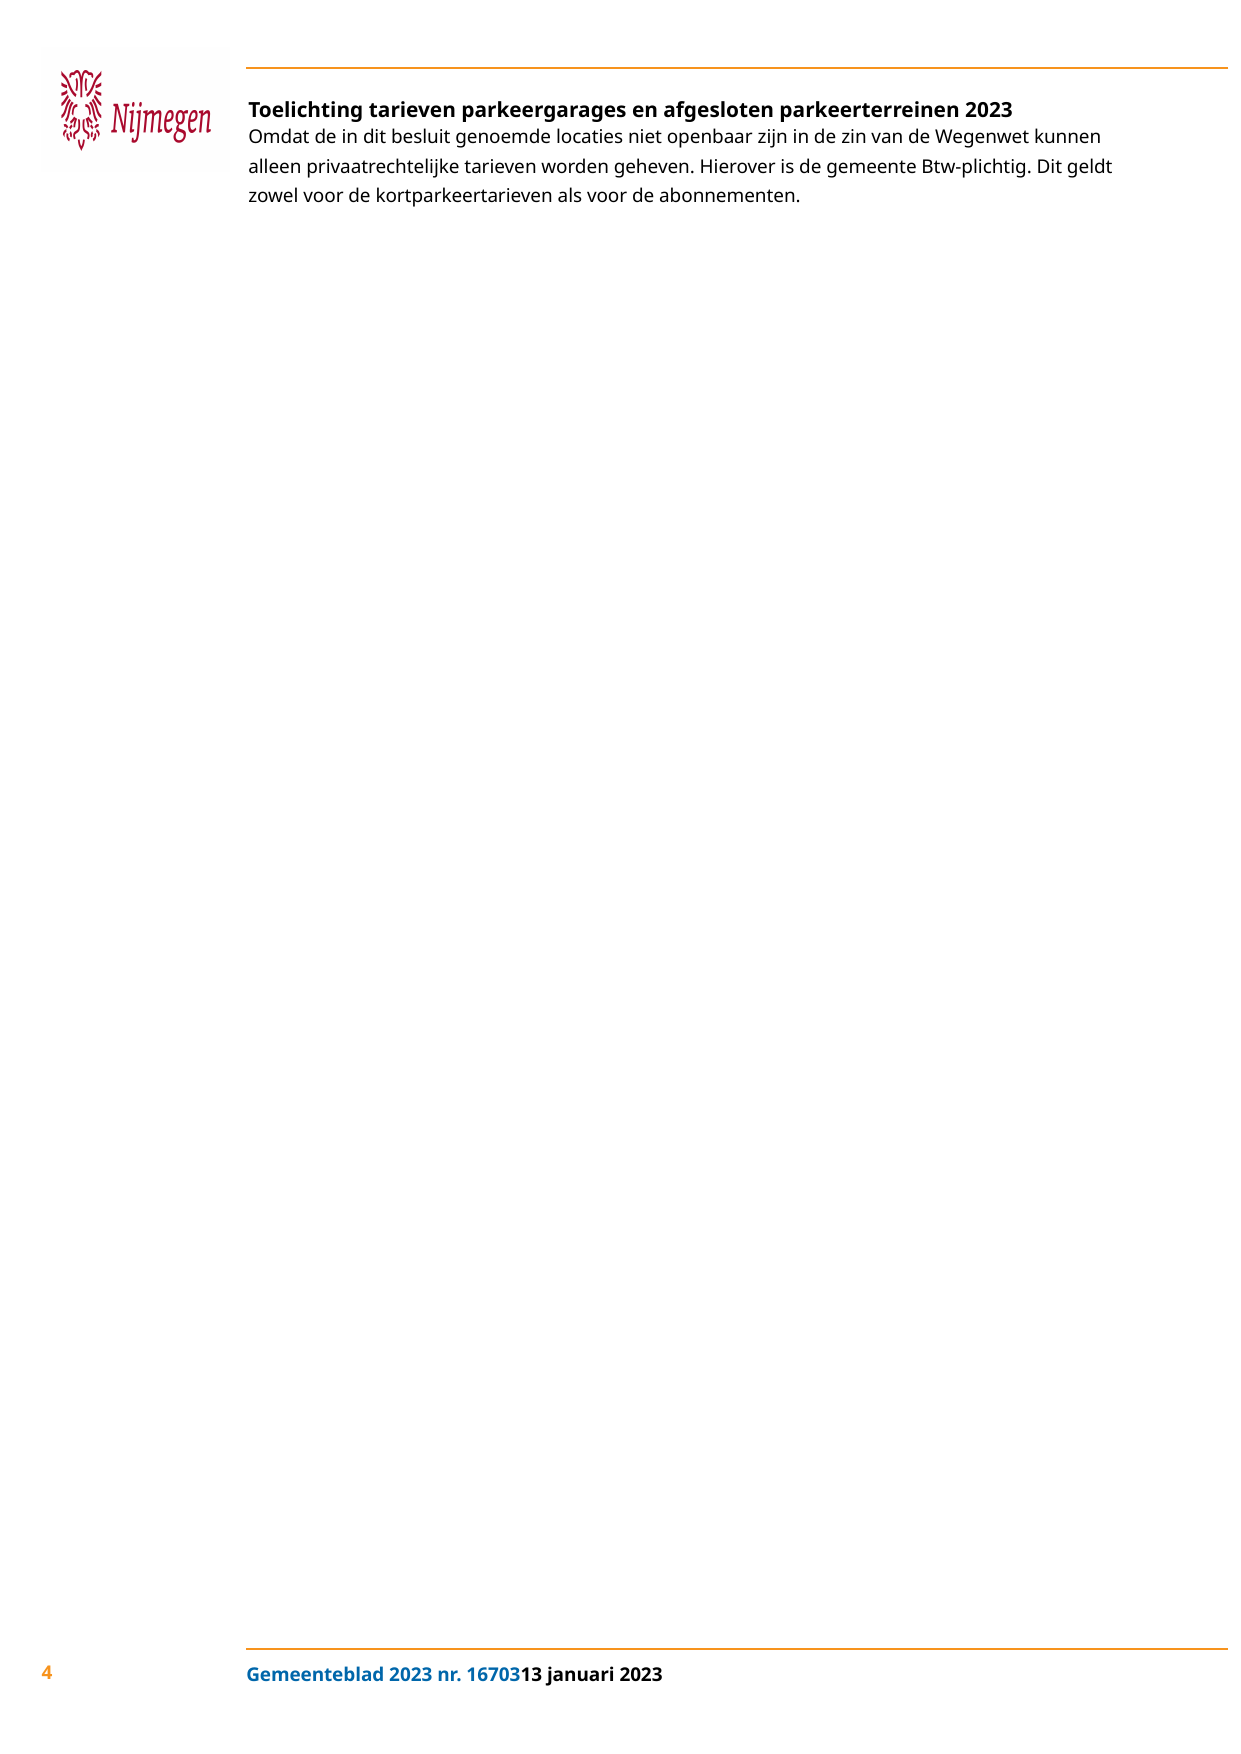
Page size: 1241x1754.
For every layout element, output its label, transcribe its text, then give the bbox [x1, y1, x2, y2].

text Toelichting tarieven parkeergarages en afgesloten parkeerterreinen 2023 [248, 95, 1152, 123]
text Omdat de in dit besluit genoemde locaties niet openbaar zijn in de zin van de Wegenwet kunnen alleen privaatrechtelijke tarieven worden geheven. Hierover is de gemeente Btw-plichtig. Dit geldt zowel voor de kortparkeertarieven als voor de abonnementen. [248, 123, 1152, 208]
picture [41, 47, 231, 172]
